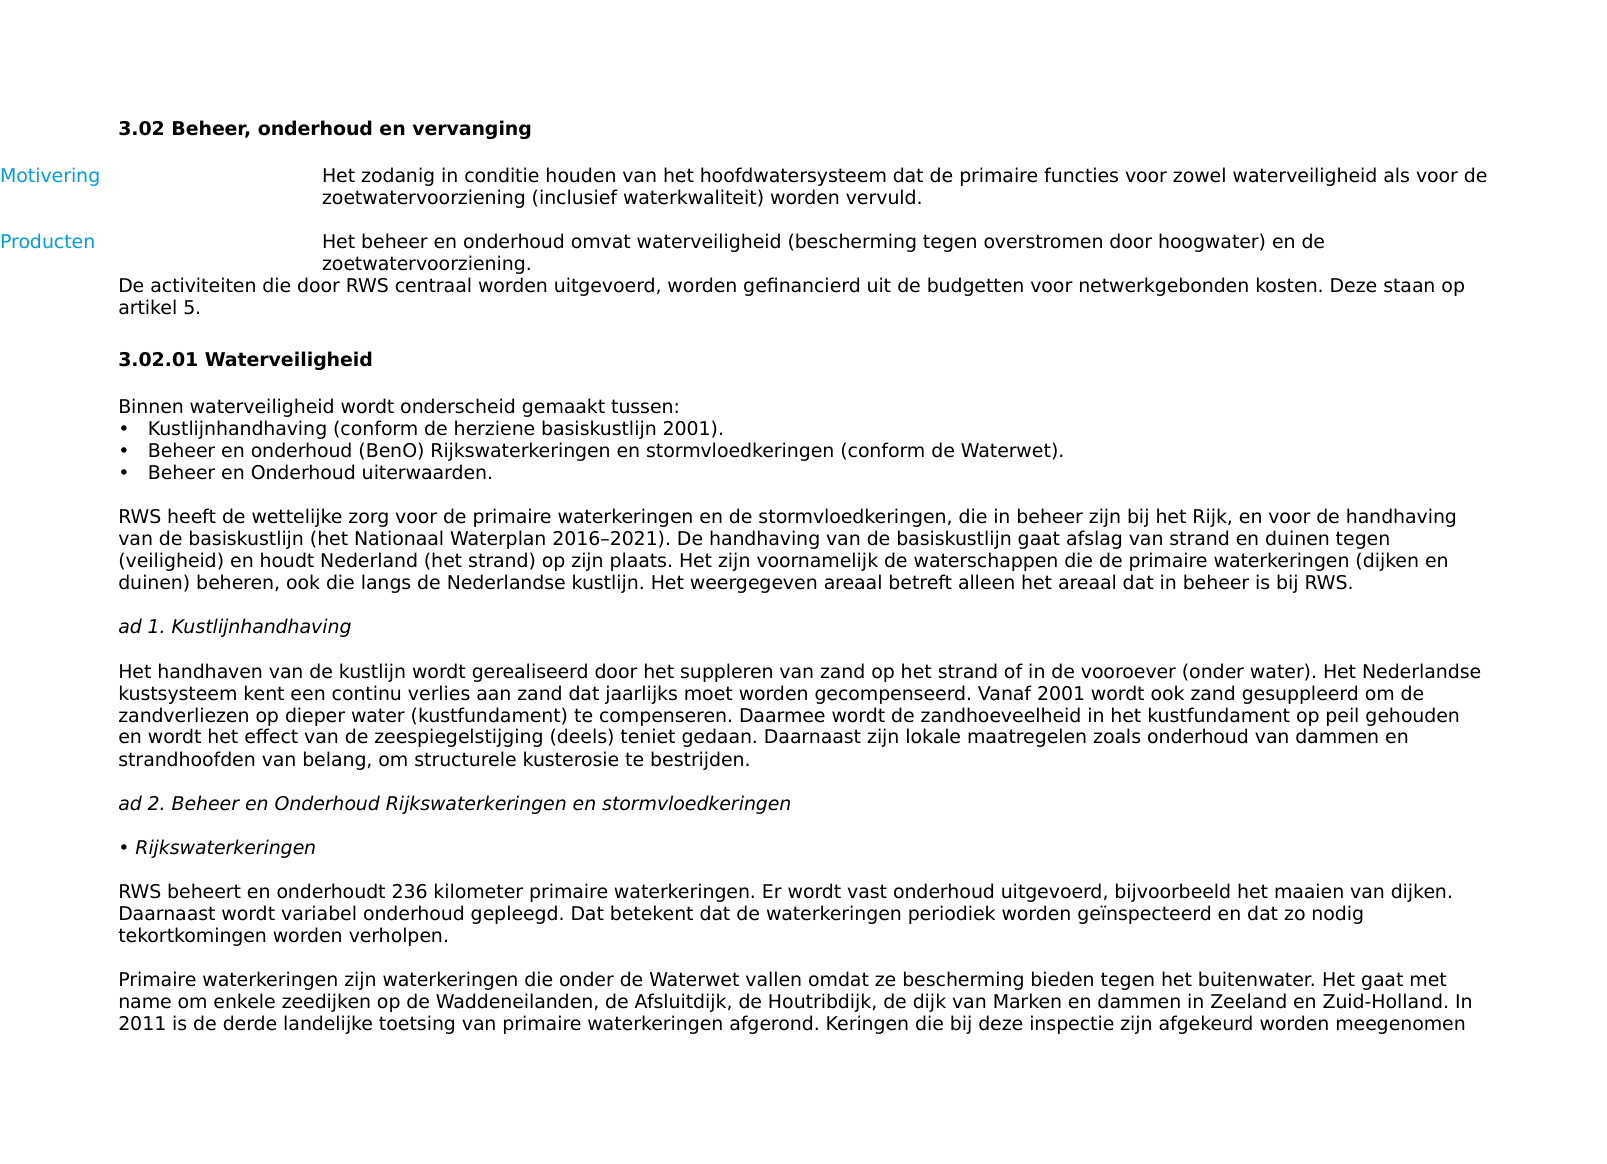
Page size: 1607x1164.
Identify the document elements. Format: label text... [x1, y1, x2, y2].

text Binnen waterveiligheid wordt onderscheid gemaakt tussen: [118, 396, 1488, 418]
text • Beheer en Onderhoud uiterwaarden. [118, 462, 1488, 484]
subtitle ad 2. Beheer en Onderhoud Rijkswaterkeringen en stormvloedkeringen [118, 793, 1488, 814]
subtitle 3.02 Beheer, onderhoud en vervanging [118, 118, 1488, 140]
text RWS heeft de wettelijke zorg voor de primaire waterkeringen en de stormvloedkeringen, die in beheer zijn bij het Rijk, en voor de handhaving van de basiskustlijn (het Nationaal Waterplan 2016–2021). De handhaving van de basiskustlijn gaat afslag van strand en duinen tegen (veiligheid) en houdt Nederland (het strand) op zijn plaats. Het zijn voornamelijk de waterschappen die de primaire waterkeringen (dijken en duinen) beheren, ook die langs de Nederlandse kustlijn. Het weergegeven areaal betreft alleen het areaal dat in beheer is bij RWS. [118, 506, 1488, 594]
text Motivering [0, 165, 322, 187]
text RWS beheert en onderhoudt 236 kilometer primaire waterkeringen. Er wordt vast onderhoud uitgevoerd, bijvoorbeeld het maaien van dijken. Daarnaast wordt variabel onderhoud gepleegd. Dat betekent dat de waterkeringen periodiek worden geïnspecteerd en dat zo nodig tekortkomingen worden verholpen. [118, 881, 1488, 947]
text Producten [0, 231, 322, 253]
text Het beheer en onderhoud omvat waterveiligheid (bescherming tegen overstromen door hoogwater) en de zoetwatervoorziening. [0, 231, 1488, 275]
text • Kustlijnhandhaving (conform de herziene basiskustlijn 2001). [118, 418, 1488, 440]
text De activiteiten die door RWS centraal worden uitgevoerd, worden gefinancierd uit de budgetten voor netwerkgebonden kosten. Deze staan op artikel 5. [118, 275, 1488, 319]
subtitle ad 1. Kustlijnhandhaving [118, 616, 1488, 638]
text Het handhaven van de kustlijn wordt gerealiseerd door het suppleren van zand op het strand of in de vooroever (onder water). Het Nederlandse kustsysteem kent een continu verlies aan zand dat jaarlijks moet worden gecompenseerd. Vanaf 2001 wordt ook zand gesuppleerd om de zandverliezen op dieper water (kustfundament) te compenseren. Daarmee wordt de zandhoeveelheid in het kustfundament op peil gehouden en wordt het effect van de zeespiegelstijging (deels) teniet gedaan. Daarnaast zijn lokale maatregelen zoals onderhoud van dammen en strandhoofden van belang, om structurele kusterosie te bestrijden. [118, 661, 1488, 770]
text • Beheer en onderhoud (BenO) Rijkswaterkeringen en stormvloedkeringen (conform de Waterwet). [118, 440, 1488, 462]
text Het zodanig in conditie houden van het hoofdwatersysteem dat de primaire functies voor zowel waterveiligheid als voor de zoetwatervoorziening (inclusief waterkwaliteit) worden vervuld. [0, 165, 1488, 209]
subtitle 3.02.01 Waterveiligheid [118, 349, 1488, 371]
text Primaire waterkeringen zijn waterkeringen die onder de Waterwet vallen omdat ze bescherming bieden tegen het buitenwater. Het gaat met name om enkele zeedijken op de Waddeneilanden, de Afsluitdijk, de Houtribdijk, de dijk van Marken en dammen in Zeeland en Zuid-Holland. In 2011 is de derde landelijke toetsing van primaire waterkeringen afgerond. Keringen die bij deze inspectie zijn afgekeurd worden meegenomen [118, 969, 1488, 1035]
subtitle • Rijkswaterkeringen [118, 837, 1488, 859]
